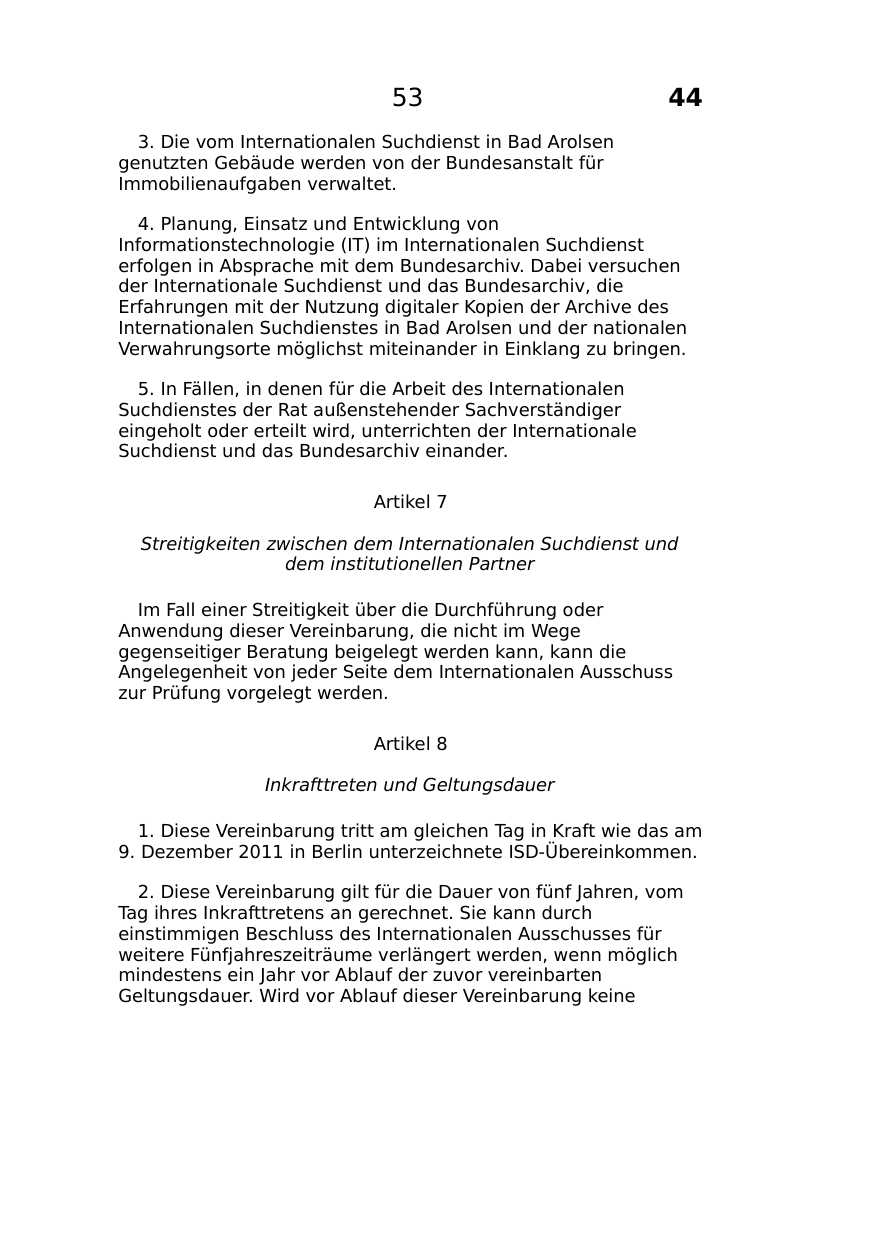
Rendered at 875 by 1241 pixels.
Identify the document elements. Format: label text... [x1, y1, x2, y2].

subtitle Artikel 7 Streitigkeiten zwischen dem Internationalen Suchdienst und dem institutionellen Partner [118, 492, 703, 575]
text 5. In Fällen, in denen für die Arbeit des Internationalen Suchdienstes der Rat außenstehender Sachverständiger eingeholt oder erteilt wird, unterrichten der Internationale Suchdienst und das Bundesarchiv einander. [118, 379, 703, 462]
text 3. Die vom Internationalen Suchdienst in Bad Arolsen genutzten Gebäude werden von der Bundesanstalt für Immobilienaufgaben verwaltet. [118, 132, 703, 194]
text 4. Planung, Einsatz und Entwicklung von Informationstechnologie (IT) im Internationalen Suchdienst erfolgen in Absprache mit dem Bundesarchiv. Dabei versuchen der Internationale Suchdienst und das Bundesarchiv, die Erfahrungen mit der Nutzung digitaler Kopien der Archive des Internationalen Suchdienstes in Bad Arolsen und der nationalen Verwahrungsorte möglichst miteinander in Einklang zu bringen. [118, 214, 703, 359]
subtitle Artikel 8 Inkrafttreten und Geltungsdauer [118, 734, 703, 796]
text 1. Diese Vereinbarung tritt am gleichen Tag in Kraft wie das am 9. Dezember 2011 in Berlin unterzeichnete ISD-Übereinkommen. [118, 821, 703, 862]
text Im Fall einer Streitigkeit über die Durchführung oder Anwendung dieser Vereinbarung, die nicht im Wege gegenseitiger Beratung beigelegt werden kann, kann die Angelegenheit von jeder Seite dem Internationalen Ausschuss zur Prüfung vorgelegt werden. [118, 600, 703, 704]
text 2. Diese Vereinbarung gilt für die Dauer von fünf Jahren, vom Tag ihres Inkrafttretens an gerechnet. Sie kann durch einstimmigen Beschluss des Internationalen Ausschusses für weitere Fünfjahreszeiträume verlängert werden, wenn möglich mindestens ein Jahr vor Ablauf der zuvor vereinbarten Geltungsdauer. Wird vor Ablauf dieser Vereinbarung keine [118, 882, 703, 1007]
